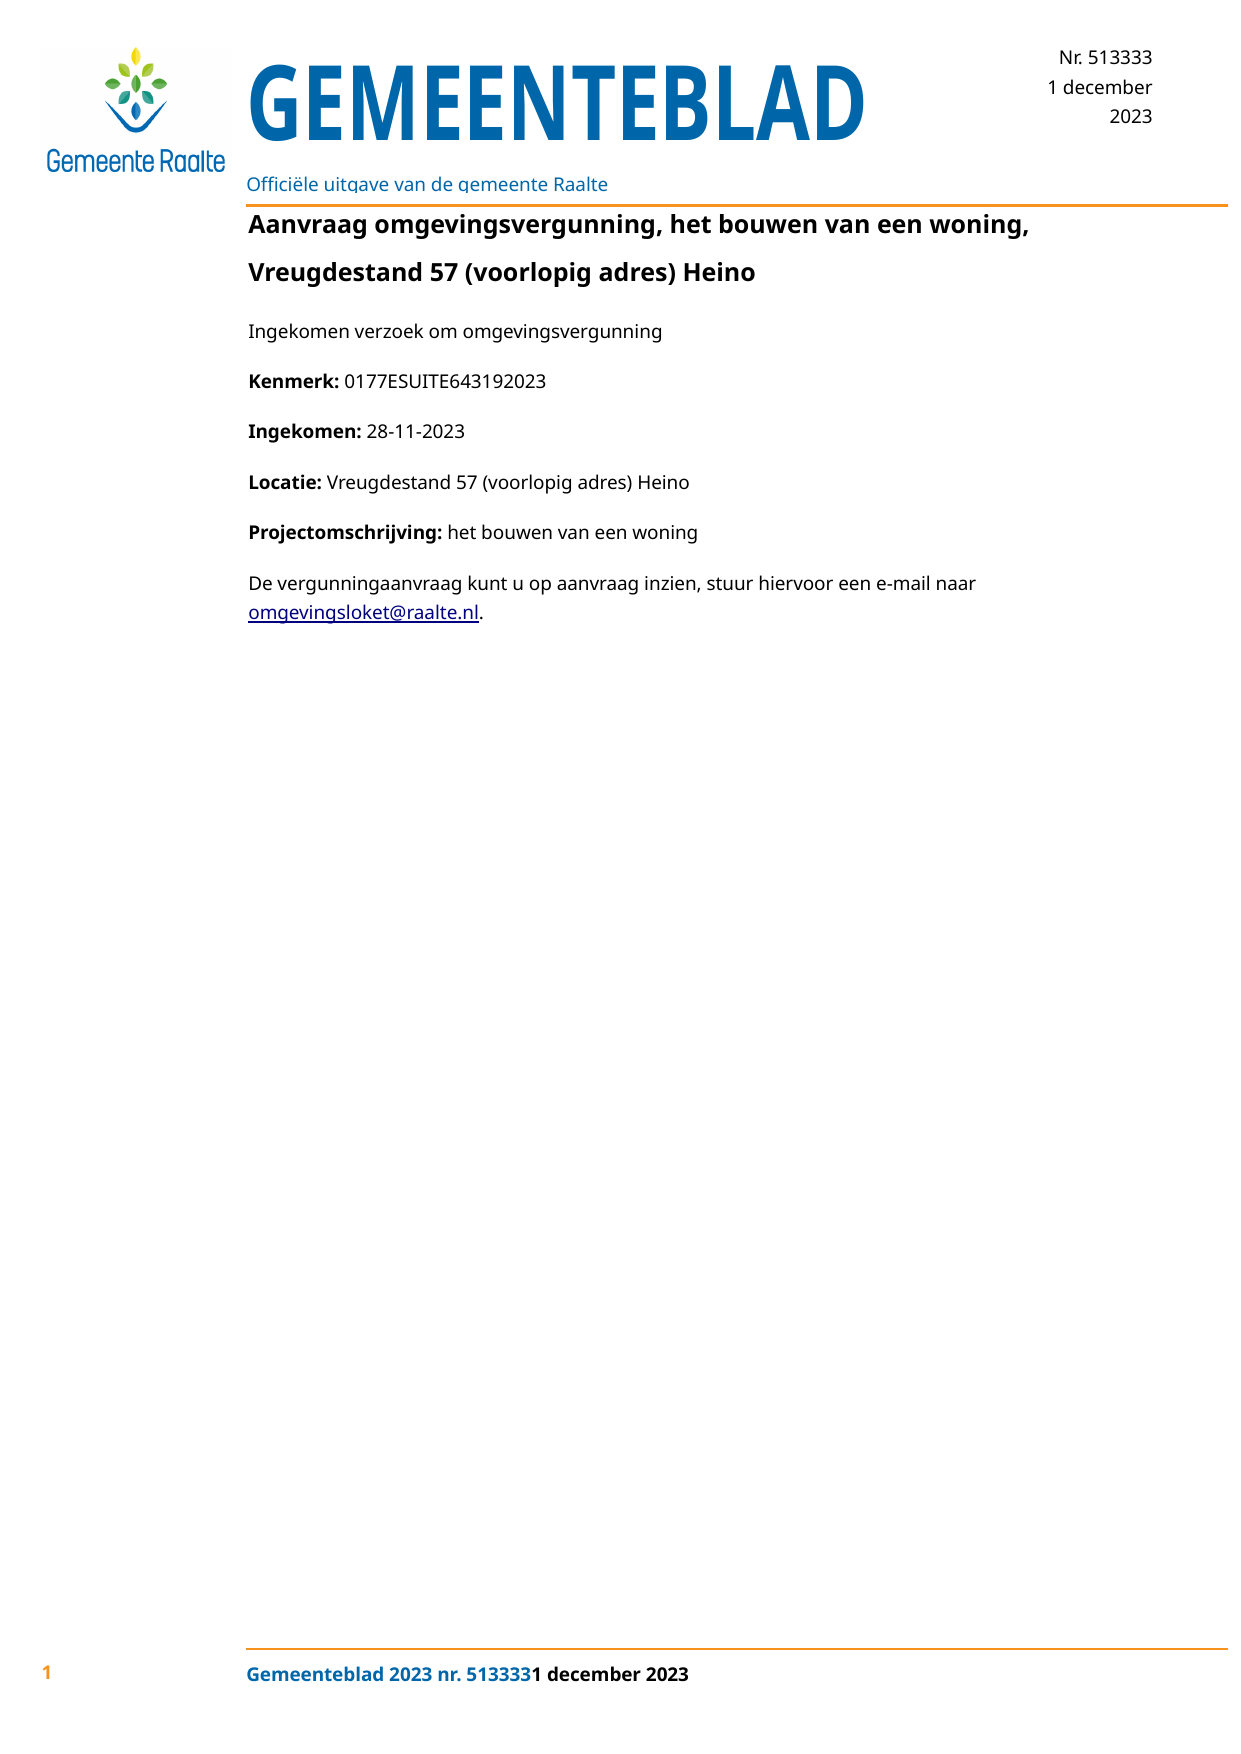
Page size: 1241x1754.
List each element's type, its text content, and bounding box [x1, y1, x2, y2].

text Ingekomen verzoek om omgevingsvergunning [248, 318, 1152, 344]
text De vergunningaanvraag kunt u op aanvraag inzien, stuur hiervoor een e-mail naar omgevingsloket@raalte.nl. [248, 570, 1152, 625]
text Projectomschrijving: het bouwen van een woning [248, 519, 1152, 545]
text Locatie: Vreugdestand 57 (voorlopig adres) Heino [248, 469, 1152, 495]
picture [41, 47, 231, 172]
text Ingekomen: 28-11-2023 [248, 419, 1152, 444]
text Aanvraag omgevingsvergunning, het bouwen van een woning, Vreugdestand 57 (voorlopig adres) Heino [248, 207, 1152, 288]
text Kenmerk: 0177ESUITE643192023 [248, 368, 1152, 394]
